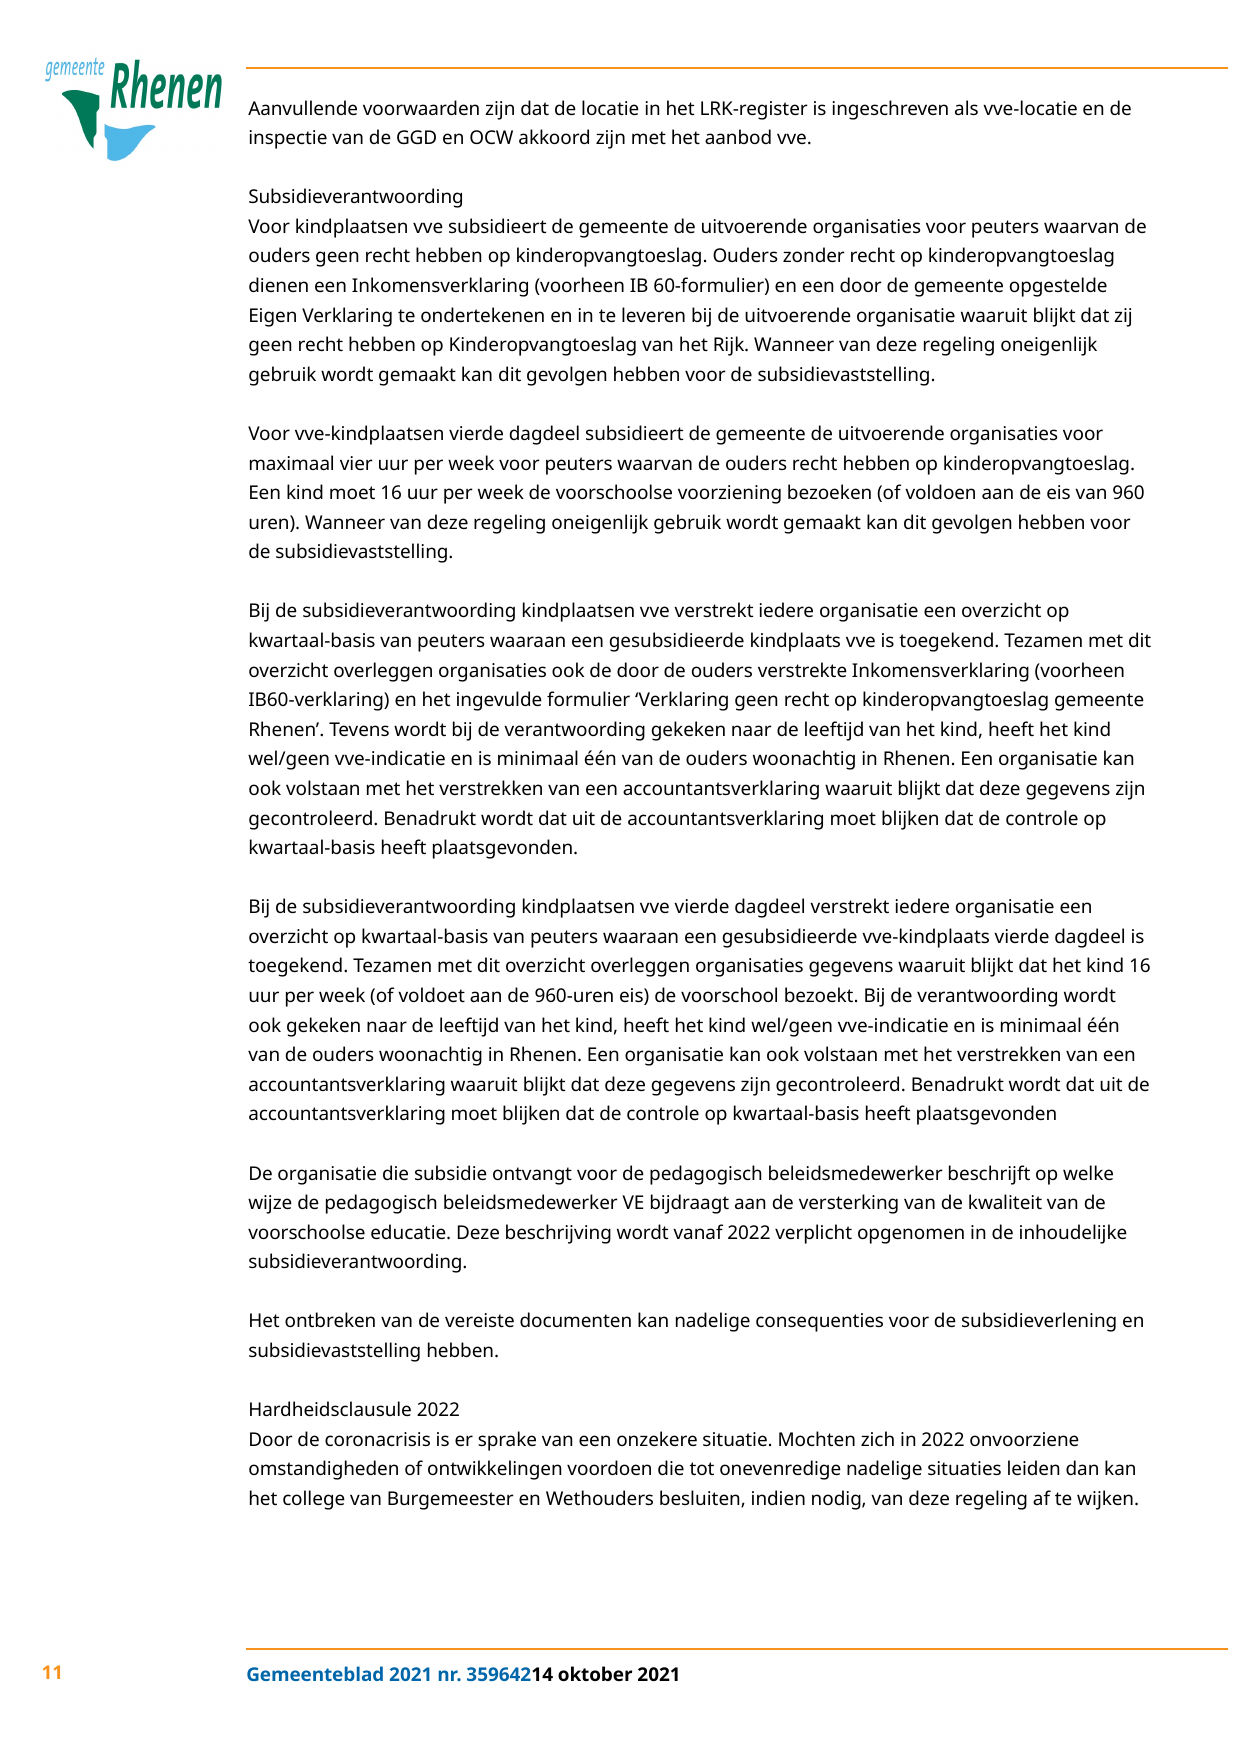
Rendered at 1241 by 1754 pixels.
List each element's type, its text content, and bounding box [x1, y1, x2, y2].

text Bij de subsidieverantwoording kindplaatsen vve verstrekt iedere organisatie een overzicht op kwartaal-basis van peuters waaraan een gesubsidieerde kindplaats vve is toegekend. Tezamen met dit overzicht overleggen organisaties ook de door de ouders verstrekte Inkomensverklaring (voorheen IB60-verklaring) en het ingevulde formulier ‘Verklaring geen recht op kinderopvangtoeslag gemeente Rhenen’. Tevens wordt bij de verantwoording gekeken naar de leeftijd van het kind, heeft het kind wel/geen vve-indicatie en is minimaal één van de ouders woonachtig in Rhenen. Een organisatie kan ook volstaan met het verstrekken van een accountantsverklaring waaruit blijkt dat deze gegevens zijn gecontroleerd. Benadrukt wordt dat uit de accountantsverklaring moet blijken dat de controle op kwartaal-basis heeft plaatsgevonden. [248, 598, 1152, 860]
text Hardheidsclausule 2022 [248, 1396, 1152, 1422]
picture [41, 47, 231, 172]
text Subsidieverantwoording [248, 183, 1152, 209]
text Het ontbreken van de vereiste documenten kan nadelige consequenties voor de subsidieverlening en subsidievaststelling hebben. [248, 1308, 1152, 1363]
text Door de coronacrisis is er sprake van een onzekere situatie. Mochten zich in 2022 onvoorziene omstandigheden of ontwikkelingen voordoen die tot onevenredige nadelige situaties leiden dan kan het college van Burgemeester en Wethouders besluiten, indien nodig, van deze regeling af te wijken. [248, 1426, 1152, 1511]
text Voor kindplaatsen vve subsidieert de gemeente de uitvoerende organisaties voor peuters waarvan de ouders geen recht hebben op kinderopvangtoeslag. Ouders zonder recht op kinderopvangtoeslag dienen een Inkomensverklaring (voorheen IB 60-formulier) en een door de gemeente opgestelde Eigen Verklaring te ondertekenen en in te leveren bij de uitvoerende organisatie waaruit blijkt dat zij geen recht hebben op Kinderopvangtoeslag van het Rijk. Wanneer van deze regeling oneigenlijk gebruik wordt gemaakt kan dit gevolgen hebben voor de subsidievaststelling. [248, 213, 1152, 387]
text Bij de subsidieverantwoording kindplaatsen vve vierde dagdeel verstrekt iedere organisatie een overzicht op kwartaal-basis van peuters waaraan een gesubsidieerde vve-kindplaats vierde dagdeel is toegekend. Tezamen met dit overzicht overleggen organisaties gegevens waaruit blijkt dat het kind 16 uur per week (of voldoet aan de 960-uren eis) de voorschool bezoekt. Bij de verantwoording wordt ook gekeken naar de leeftijd van het kind, heeft het kind wel/geen vve-indicatie en is minimaal één van de ouders woonachtig in Rhenen. Een organisatie kan ook volstaan met het verstrekken van een accountantsverklaring waaruit blijkt dat deze gegevens zijn gecontroleerd. Benadrukt wordt dat uit de accountantsverklaring moet blijken dat de controle op kwartaal-basis heeft plaatsgevonden [248, 893, 1152, 1126]
text Voor vve-kindplaatsen vierde dagdeel subsidieert de gemeente de uitvoerende organisaties voor maximaal vier uur per week voor peuters waarvan de ouders recht hebben op kinderopvangtoeslag. Een kind moet 16 uur per week de voorschoolse voorziening bezoeken (of voldoen aan de eis van 960 uren). Wanneer van deze regeling oneigenlijk gebruik wordt gemaakt kan dit gevolgen hebben voor de subsidievaststelling. [248, 420, 1152, 564]
text Aanvullende voorwaarden zijn dat de locatie in het LRK-register is ingeschreven als vve-locatie en de inspectie van de GGD en OCW akkoord zijn met het aanbod vve. [248, 95, 1152, 150]
text De organisatie die subsidie ontvangt voor de pedagogisch beleidsmedewerker beschrijft op welke wijze de pedagogisch beleidsmedewerker VE bijdraagt aan de versterking van de kwaliteit van de voorschoolse educatie. Deze beschrijving wordt vanaf 2022 verplicht opgenomen in de inhoudelijke subsidieverantwoording. [248, 1160, 1152, 1274]
